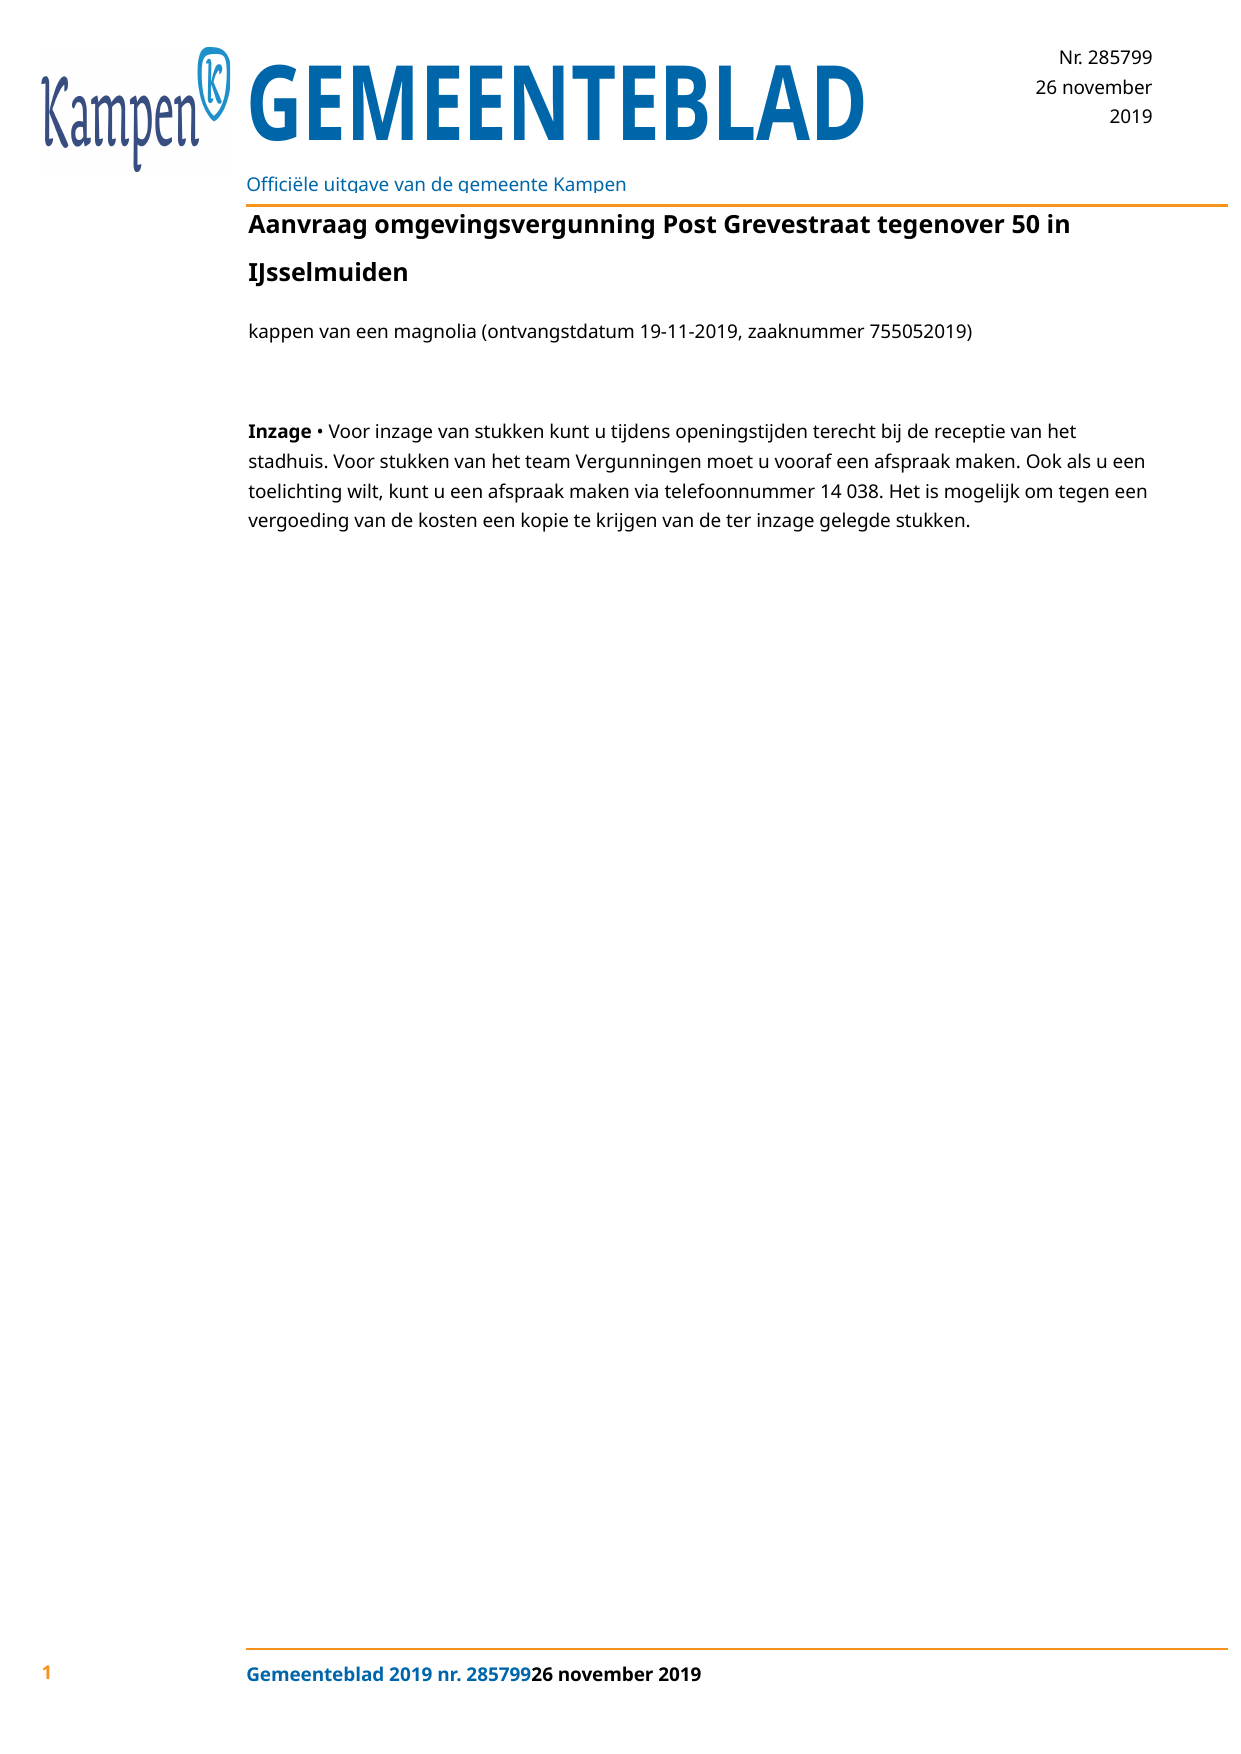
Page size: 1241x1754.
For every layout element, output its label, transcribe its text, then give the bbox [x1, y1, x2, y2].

picture [41, 47, 231, 172]
text Inzage • Voor inzage van stukken kunt u tijdens openingstijden terecht bij de receptie van het stadhuis. Voor stukken van het team Vergunningen moet u vooraf een afspraak maken. Ook als u een toelichting wilt, kunt u een afspraak maken via telefoonnummer 14 038. Het is mogelijk om tegen een vergoeding van de kosten een kopie te krijgen van de ter inzage gelegde stukken. [248, 419, 1152, 533]
text Aanvraag omgevingsvergunning Post Grevestraat tegenover 50 in IJsselmuiden [248, 207, 1152, 288]
text kappen van een magnolia (ontvangstdatum 19-11-2019, zaaknummer 755052019) [248, 318, 1152, 344]
